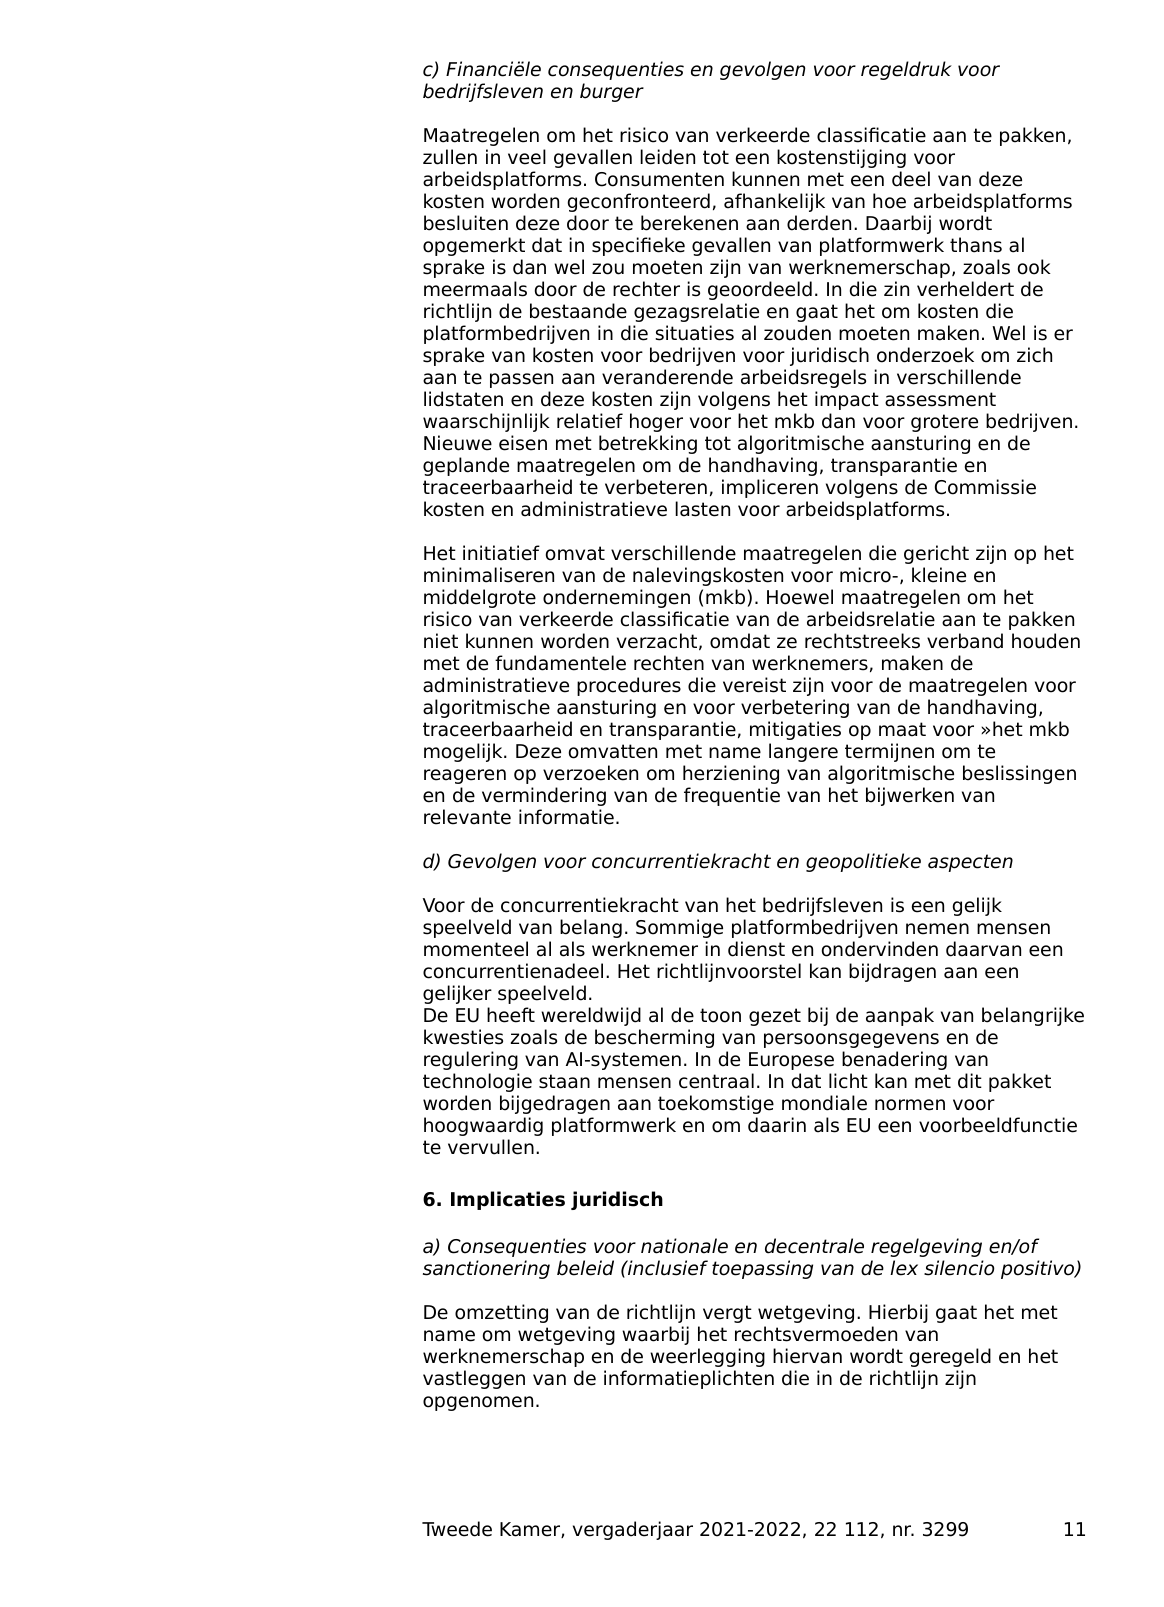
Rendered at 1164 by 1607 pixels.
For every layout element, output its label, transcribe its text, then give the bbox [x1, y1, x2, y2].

text De omzetting van de richtlijn vergt wetgeving. Hierbij gaat het met name om wetgeving waarbij het rechtsvermoeden van werknemerschap en de weerlegging hiervan wordt geregeld en het vastleggen van de informatieplichten die in de richtlijn zijn opgenomen. [422, 1302, 1087, 1412]
subtitle 6. Implicaties juridisch [422, 1189, 1087, 1211]
subtitle c) Financiële consequenties en gevolgen voor regeldruk voor bedrijfsleven en burger [422, 59, 1087, 103]
text Het initiatief omvat verschillende maatregelen die gericht zijn op het minimaliseren van de nalevingskosten voor micro-, kleine en middelgrote ondernemingen (mkb). Hoewel maatregelen om het risico van verkeerde classificatie van de arbeidsrelatie aan te pakken niet kunnen worden verzacht, omdat ze rechtstreeks verband houden met de fundamentele rechten van werknemers, maken de administratieve procedures die vereist zijn voor de maatregelen voor algoritmische aansturing en voor verbetering van de handhaving, traceerbaarheid en transparantie, mitigaties op maat voor »het mkb mogelijk. Deze omvatten met name langere termijnen om te reageren op verzoeken om herziening van algoritmische beslissingen en de vermindering van de frequentie van het bijwerken van relevante informatie. [422, 543, 1087, 829]
text De EU heeft wereldwijd al de toon gezet bij de aanpak van belangrijke kwesties zoals de bescherming van persoonsgegevens en de regulering van AI-systemen. In de Europese benadering van technologie staan mensen centraal. In dat licht kan met dit pakket worden bijgedragen aan toekomstige mondiale normen voor hoogwaardig platformwerk en om daarin als EU een voorbeeldfunctie te vervullen. [422, 1005, 1087, 1159]
text Maatregelen om het risico van verkeerde classificatie aan te pakken, zullen in veel gevallen leiden tot een kostenstijging voor arbeidsplatforms. Consumenten kunnen met een deel van deze kosten worden geconfronteerd, afhankelijk van hoe arbeidsplatforms besluiten deze door te berekenen aan derden. Daarbij wordt opgemerkt dat in specifieke gevallen van platformwerk thans al sprake is dan wel zou moeten zijn van werknemerschap, zoals ook meermaals door de rechter is geoordeeld. In die zin verheldert de richtlijn de bestaande gezagsrelatie en gaat het om kosten die platformbedrijven in die situaties al zouden moeten maken. Wel is er sprake van kosten voor bedrijven voor juridisch onderzoek om zich aan te passen aan veranderende arbeidsregels in verschillende lidstaten en deze kosten zijn volgens het impact assessment waarschijnlijk relatief hoger voor het mkb dan voor grotere bedrijven. Nieuwe eisen met betrekking tot algoritmische aansturing en de geplande maatregelen om de handhaving, transparantie en traceerbaarheid te verbeteren, impliceren volgens de Commissie kosten en administratieve lasten voor arbeidsplatforms. [422, 125, 1087, 521]
text Voor de concurrentiekracht van het bedrijfsleven is een gelijk speelveld van belang. Sommige platformbedrijven nemen mensen momenteel al als werknemer in dienst en ondervinden daarvan een concurrentienadeel. Het richtlijnvoorstel kan bijdragen aan een gelijker speelveld. [422, 895, 1087, 1005]
subtitle a) Consequenties voor nationale en decentrale regelgeving en/of sanctionering beleid (inclusief toepassing van de lex silencio positivo) [422, 1236, 1087, 1280]
subtitle d) Gevolgen voor concurrentiekracht en geopolitieke aspecten [422, 851, 1087, 873]
